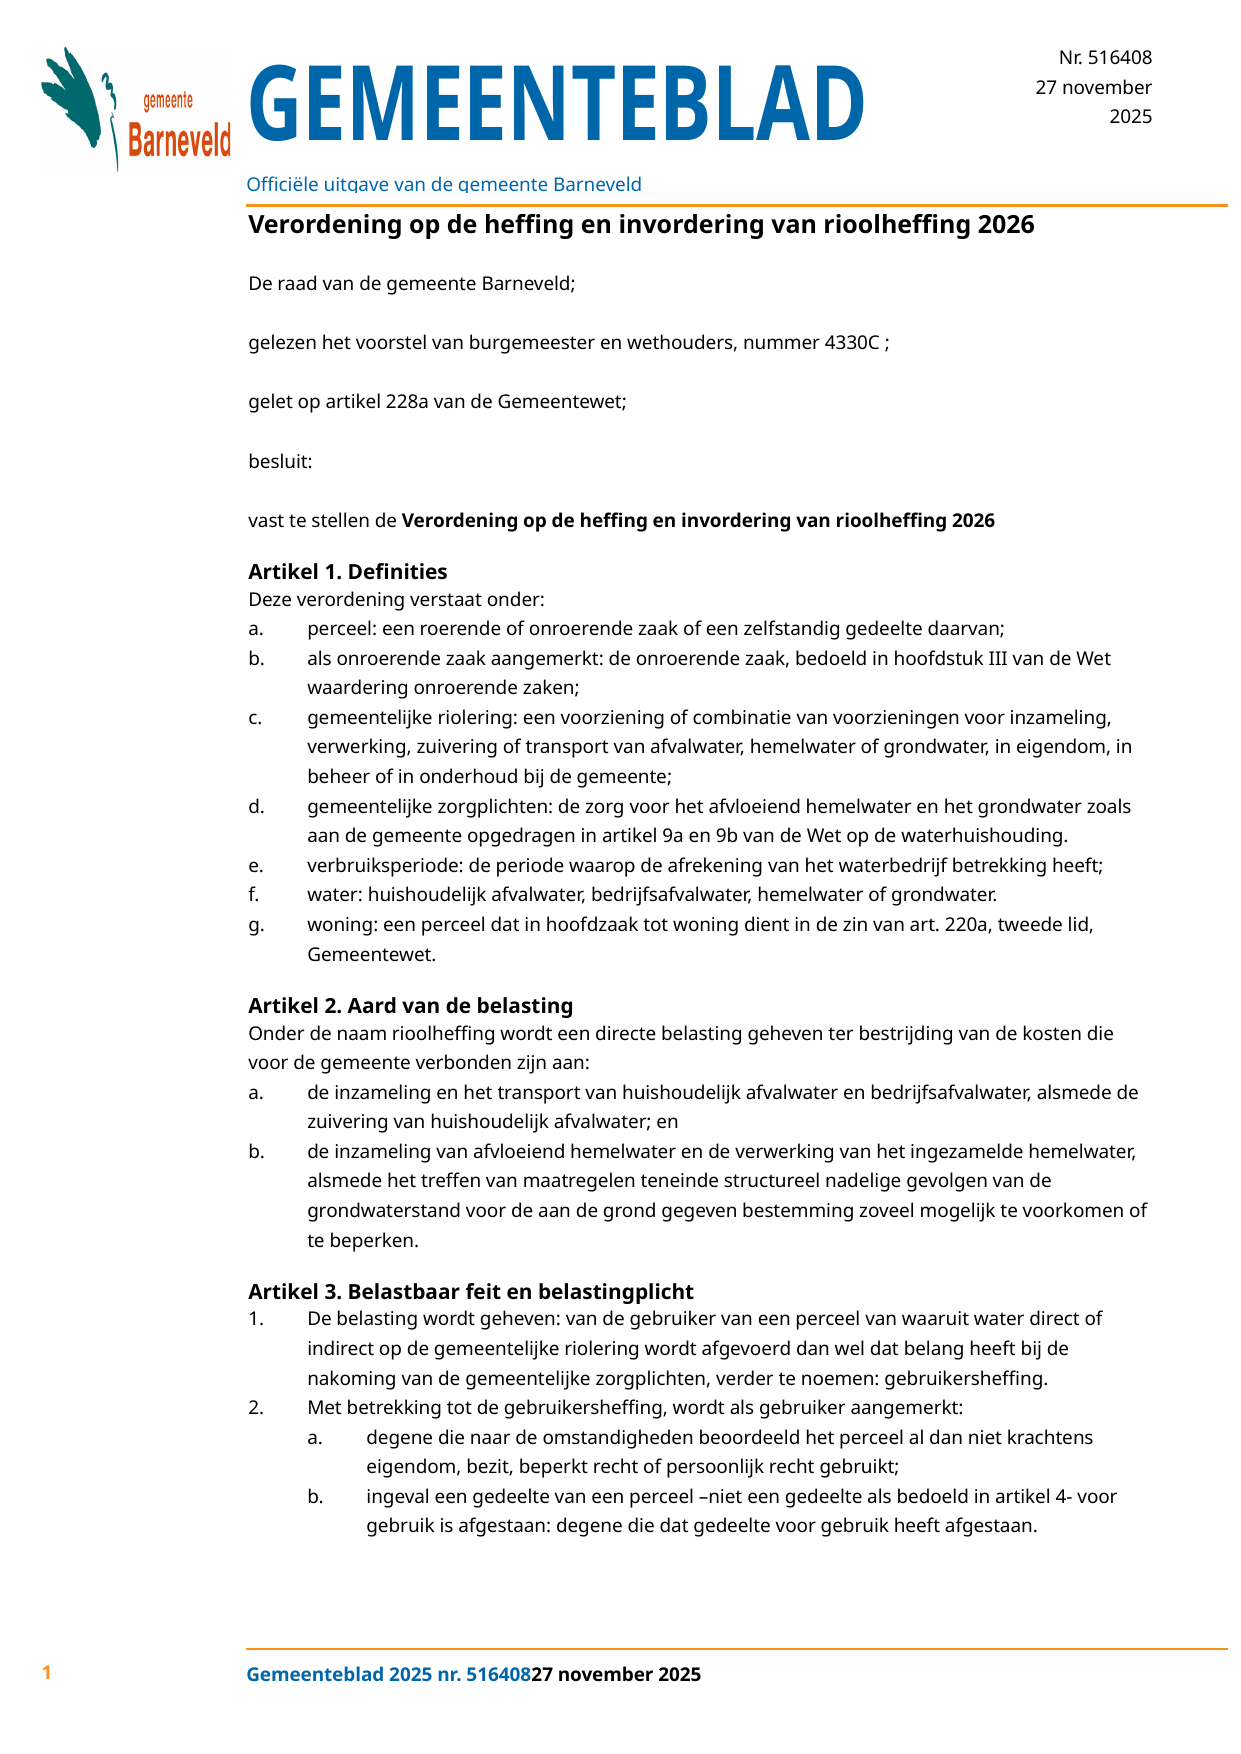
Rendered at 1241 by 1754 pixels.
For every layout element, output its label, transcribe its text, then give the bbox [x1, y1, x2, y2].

list gemeentelijke riolering: een voorziening of combinatie van voorzieningen voor inzameling, verwerking, zuivering of transport van afvalwater, hemelwater of grondwater, in eigendom, in beheer of in onderhoud bij de gemeente; [248, 704, 1152, 789]
list perceel: een roerende of onroerende zaak of een zelfstandig gedeelte daarvan; [248, 615, 1152, 641]
text Artikel 1. Definities [248, 557, 1152, 586]
list Met betrekking tot de gebruikersheffing, wordt als gebruiker aangemerkt: [248, 1394, 1152, 1420]
text Onder de naam rioolheffing wordt een directe belasting geheven ter bestrijding van de kosten die voor de gemeente verbonden zijn aan: [248, 1020, 1152, 1075]
list woning: een perceel dat in hoofdzaak tot woning dient in de zin van art. 220a, tweede lid, Gemeentewet. [248, 911, 1152, 967]
list ingeval een gedeelte van een perceel –niet een gedeelte als bedoeld in artikel 4- voor gebruik is afgestaan: degene die dat gedeelte voor gebruik heeft afgestaan. [307, 1483, 1152, 1538]
text vast te stellen de Verordening op de heffing en invordering van rioolheffing 2026 [248, 507, 1152, 533]
list gemeentelijke zorgplichten: de zorg voor het afvloeiend hemelwater en het grondwater zoals aan de gemeente opgedragen in artikel 9a en 9b van de Wet op de waterhuishouding. [248, 793, 1152, 848]
text besluit: [248, 448, 1152, 473]
list degene die naar de omstandigheden beoordeeld het perceel al dan niet krachtens eigendom, bezit, beperkt recht of persoonlijk recht gebruikt; [307, 1424, 1152, 1479]
picture [41, 47, 231, 172]
list De belasting wordt geheven: van de gebruiker van een perceel van waaruit water direct of indirect op de gemeentelijke riolering wordt afgevoerd dan wel dat belang heeft bij de nakoming van de gemeentelijke zorgplichten, verder te noemen: gebruikersheffing. [248, 1306, 1152, 1391]
text De raad van de gemeente Barneveld; [248, 270, 1152, 296]
text Artikel 2. Aard van de belasting [248, 991, 1152, 1020]
text Artikel 3. Belastbaar feit en belastingplicht [248, 1277, 1152, 1306]
text gelezen het voorstel van burgemeester en wethouders, nummer 4330C ; [248, 329, 1152, 355]
list de inzameling van afvloeiend hemelwater en de verwerking van het ingezamelde hemelwater, alsmede het treffen van maatregelen teneinde structureel nadelige gevolgen van de grondwaterstand voor de aan de grond gegeven bestemming zoveel mogelijk te voorkomen of te beperken. [248, 1138, 1152, 1252]
list water: huishoudelijk afvalwater, bedrijfsafvalwater, hemelwater of grondwater. [248, 882, 1152, 907]
list verbruiksperiode: de periode waarop de afrekening van het waterbedrijf betrekking heeft; [248, 852, 1152, 878]
text Deze verordening verstaat onder: [248, 586, 1152, 612]
list de inzameling en het transport van huishoudelijk afvalwater en bedrijfsafvalwater, alsmede de zuivering van huishoudelijk afvalwater; en [248, 1079, 1152, 1134]
list als onroerende zaak aangemerkt: de onroerende zaak, bedoeld in hoofdstuk III van de Wet waardering onroerende zaken; [248, 645, 1152, 700]
text Verordening op de heffing en invordering van rioolheffing 2026 [248, 207, 1152, 241]
text gelet op artikel 228a van de Gemeentewet; [248, 389, 1152, 414]
